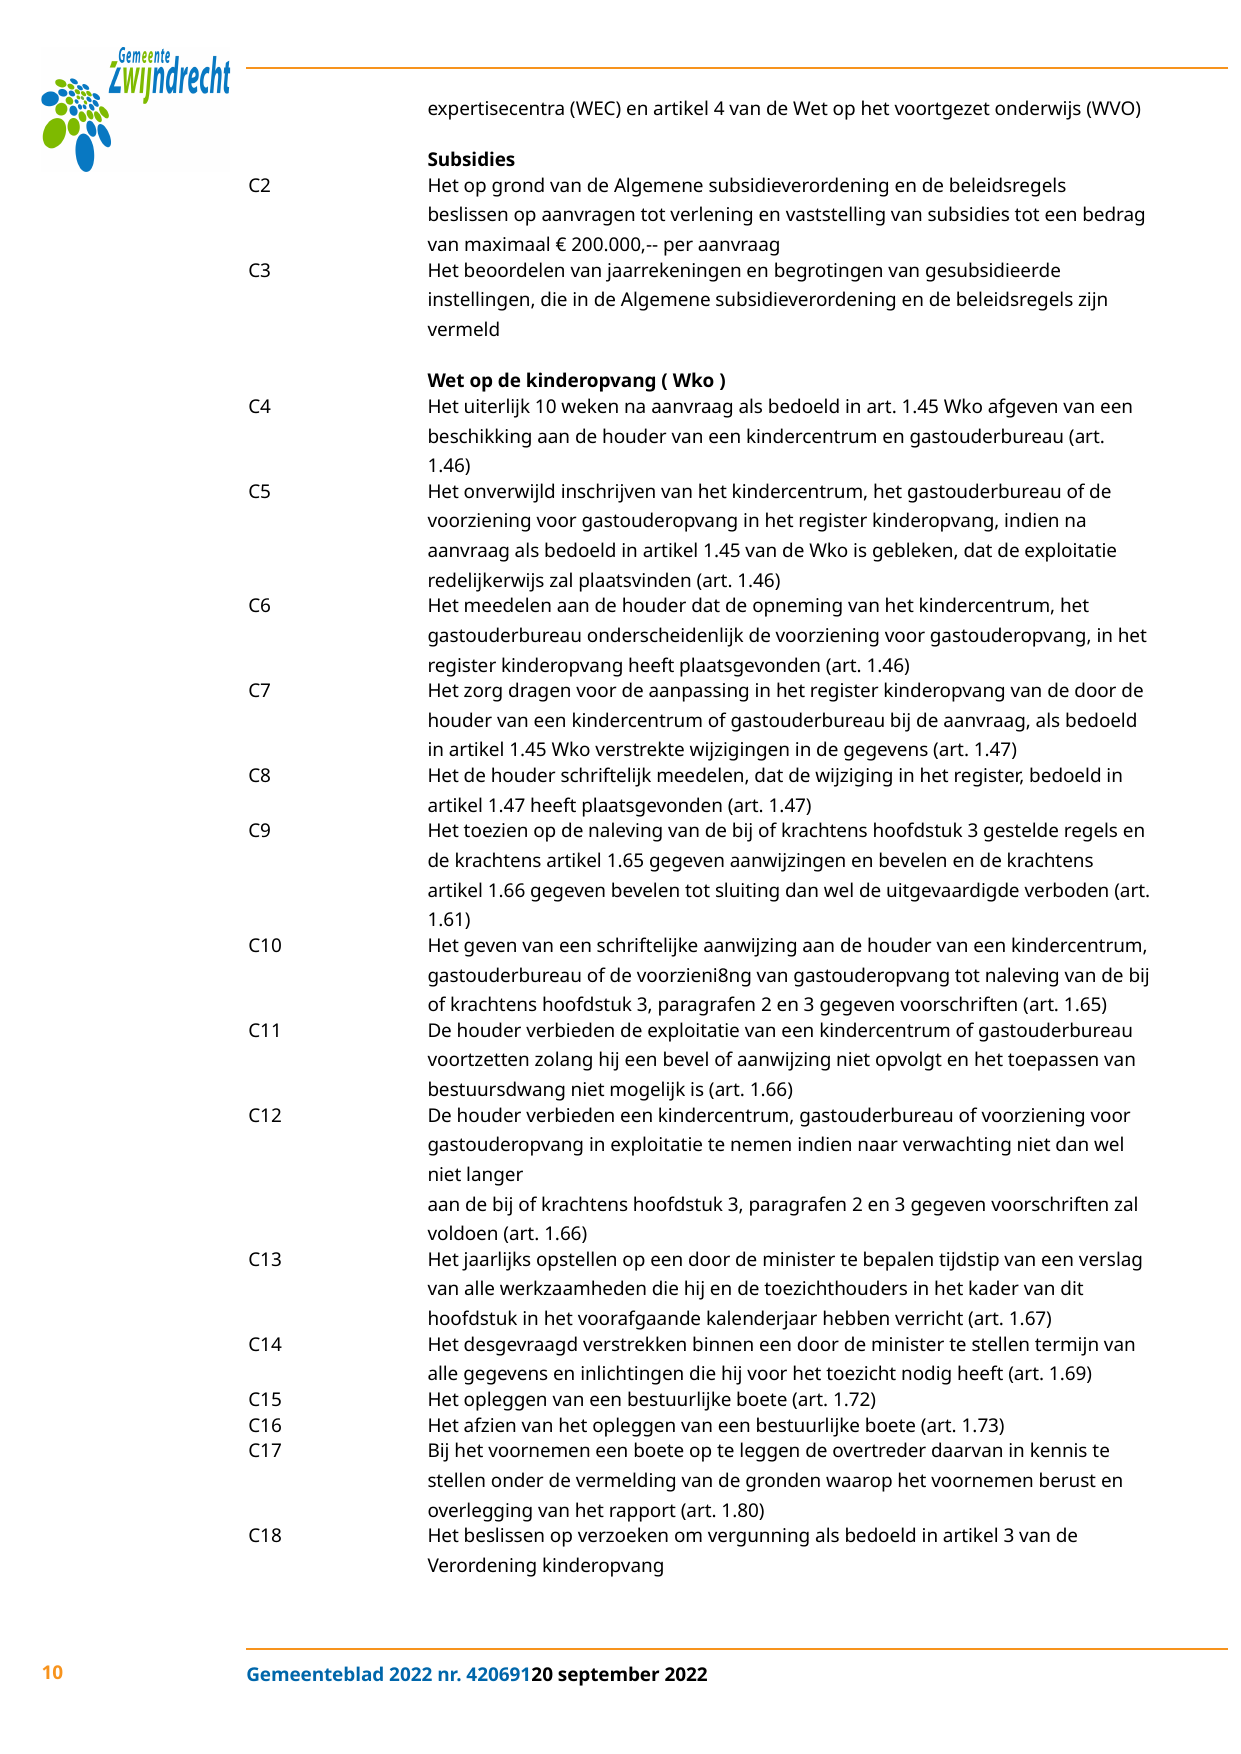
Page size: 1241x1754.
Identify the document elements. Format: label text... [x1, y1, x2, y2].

table_cell Het opleggen van een bestuurlijke boete (art. 1.72) [427, 1386, 1152, 1412]
table_cell Het desgevraagd verstrekken binnen een door de minister te stellen termijn van alle gegevens en inlichtingen die hij voor het toezicht nodig heeft (art. 1.69) [427, 1331, 1152, 1386]
table_cell C5 [248, 478, 427, 593]
table_cell C16 [248, 1412, 427, 1438]
table_cell [248, 342, 427, 367]
table_cell Het uiterlijk 10 weken na aanvraag als bedoeld in art. 1.45 Wko afgeven van een beschikking aan de houder van een kindercentrum en gastouderbureau (art. 1.46) [427, 393, 1152, 478]
table_cell [427, 121, 1152, 146]
table_cell De houder verbieden een kindercentrum, gastouderbureau of voorziening voor gastouderopvang in exploitatie te nemen indien naar verwachting niet dan wel niet langer aan de bij of krachtens hoofdstuk 3, paragrafen 2 en 3 gegeven voorschriften zal voldoen (art. 1.66) [427, 1102, 1152, 1246]
table_cell C9 [248, 818, 427, 932]
table_cell C8 [248, 763, 427, 818]
table_cell [248, 1578, 427, 1604]
table_cell Wet op de kinderopvang ( Wko ) [427, 368, 1152, 393]
table_cell C11 [248, 1017, 427, 1102]
table_cell Het meedelen aan de houder dat de opneming van het kindercentrum, het gastouderbureau onderscheidenlijk de voorziening voor gastouderopvang, in het register kinderopvang heeft plaatsgevonden (art. 1.46) [427, 593, 1152, 677]
table_cell Het de houder schriftelijk meedelen, dat de wijziging in het register, bedoeld in artikel 1.47 heeft plaatsgevonden (art. 1.47) [427, 763, 1152, 818]
table_cell C12 [248, 1102, 427, 1246]
table_cell Het jaarlijks opstellen op een door de minister te bepalen tijdstip van een verslag van alle werkzaamheden die hij en de toezichthouders in het kader van dit hoofdstuk in het voorafgaande kalenderjaar hebben verricht (art. 1.67) [427, 1246, 1152, 1331]
table_cell Het beoordelen van jaarrekeningen en begrotingen van gesubsidieerde instellingen, die in de Algemene subsidieverordening en de beleidsregels zijn vermeld [427, 257, 1152, 342]
table_cell Het op grond van de Algemene subsidieverordening en de beleidsregels beslissen op aanvragen tot verlening en vaststelling van subsidies tot een bedrag van maximaal € 200.000,-- per aanvraag [427, 172, 1152, 257]
table_cell expertisecentra (WEC) en artikel 4 van de Wet op het voortgezet onderwijs (WVO) [427, 95, 1152, 121]
table_cell C3 [248, 257, 427, 342]
table_cell Het geven van een schriftelijke aanwijzing aan de houder van een kindercentrum, gastouderbureau of de voorzieni8ng van gastouderopvang tot naleving van de bij of krachtens hoofdstuk 3, paragrafen 2 en 3 gegeven voorschriften (art. 1.65) [427, 932, 1152, 1017]
table_cell Subsidies [427, 146, 1152, 172]
table_cell [427, 1578, 1152, 1604]
picture [41, 47, 231, 172]
table_cell C15 [248, 1386, 427, 1412]
table_cell C6 [248, 593, 427, 677]
table_cell C17 [248, 1438, 427, 1523]
table_cell Het zorg dragen voor de aanpassing in het register kinderopvang van de door de houder van een kindercentrum of gastouderbureau bij de aanvraag, als bedoeld in artikel 1.45 Wko verstrekte wijzigingen in de gegevens (art. 1.47) [427, 678, 1152, 762]
table_cell C7 [248, 678, 427, 762]
table_cell Het beslissen op verzoeken om vergunning als bedoeld in artikel 3 van de Verordening kinderopvang [427, 1523, 1152, 1578]
table_cell C14 [248, 1331, 427, 1386]
table_cell [427, 342, 1152, 367]
table_cell Het onverwijld inschrijven van het kindercentrum, het gastouderbureau of de voorziening voor gastouderopvang in het register kinderopvang, indien na aanvraag als bedoeld in artikel 1.45 van de Wko is gebleken, dat de exploitatie redelijkerwijs zal plaatsvinden (art. 1.46) [427, 478, 1152, 593]
table_cell Het afzien van het opleggen van een bestuurlijke boete (art. 1.73) [427, 1412, 1152, 1438]
table_cell [248, 368, 427, 393]
table_cell Het toezien op de naleving van de bij of krachtens hoofdstuk 3 gestelde regels en de krachtens artikel 1.65 gegeven aanwijzingen en bevelen en de krachtens artikel 1.66 gegeven bevelen tot sluiting dan wel de uitgevaardigde verboden (art. 1.61) [427, 818, 1152, 932]
table_cell C10 [248, 932, 427, 1017]
table_cell [248, 121, 427, 146]
table_cell C18 [248, 1523, 427, 1578]
table_cell Bij het voornemen een boete op te leggen de overtreder daarvan in kennis te stellen onder de vermelding van de gronden waarop het voornemen berust en overlegging van het rapport (art. 1.80) [427, 1438, 1152, 1523]
table_cell C13 [248, 1246, 427, 1331]
table_cell [248, 95, 427, 121]
table_cell De houder verbieden de exploitatie van een kindercentrum of gastouderbureau voortzetten zolang hij een bevel of aanwijzing niet opvolgt en het toepassen van bestuursdwang niet mogelijk is (art. 1.66) [427, 1017, 1152, 1102]
table_cell C2 [248, 172, 427, 257]
table_cell [248, 146, 427, 172]
table_cell C4 [248, 393, 427, 478]
